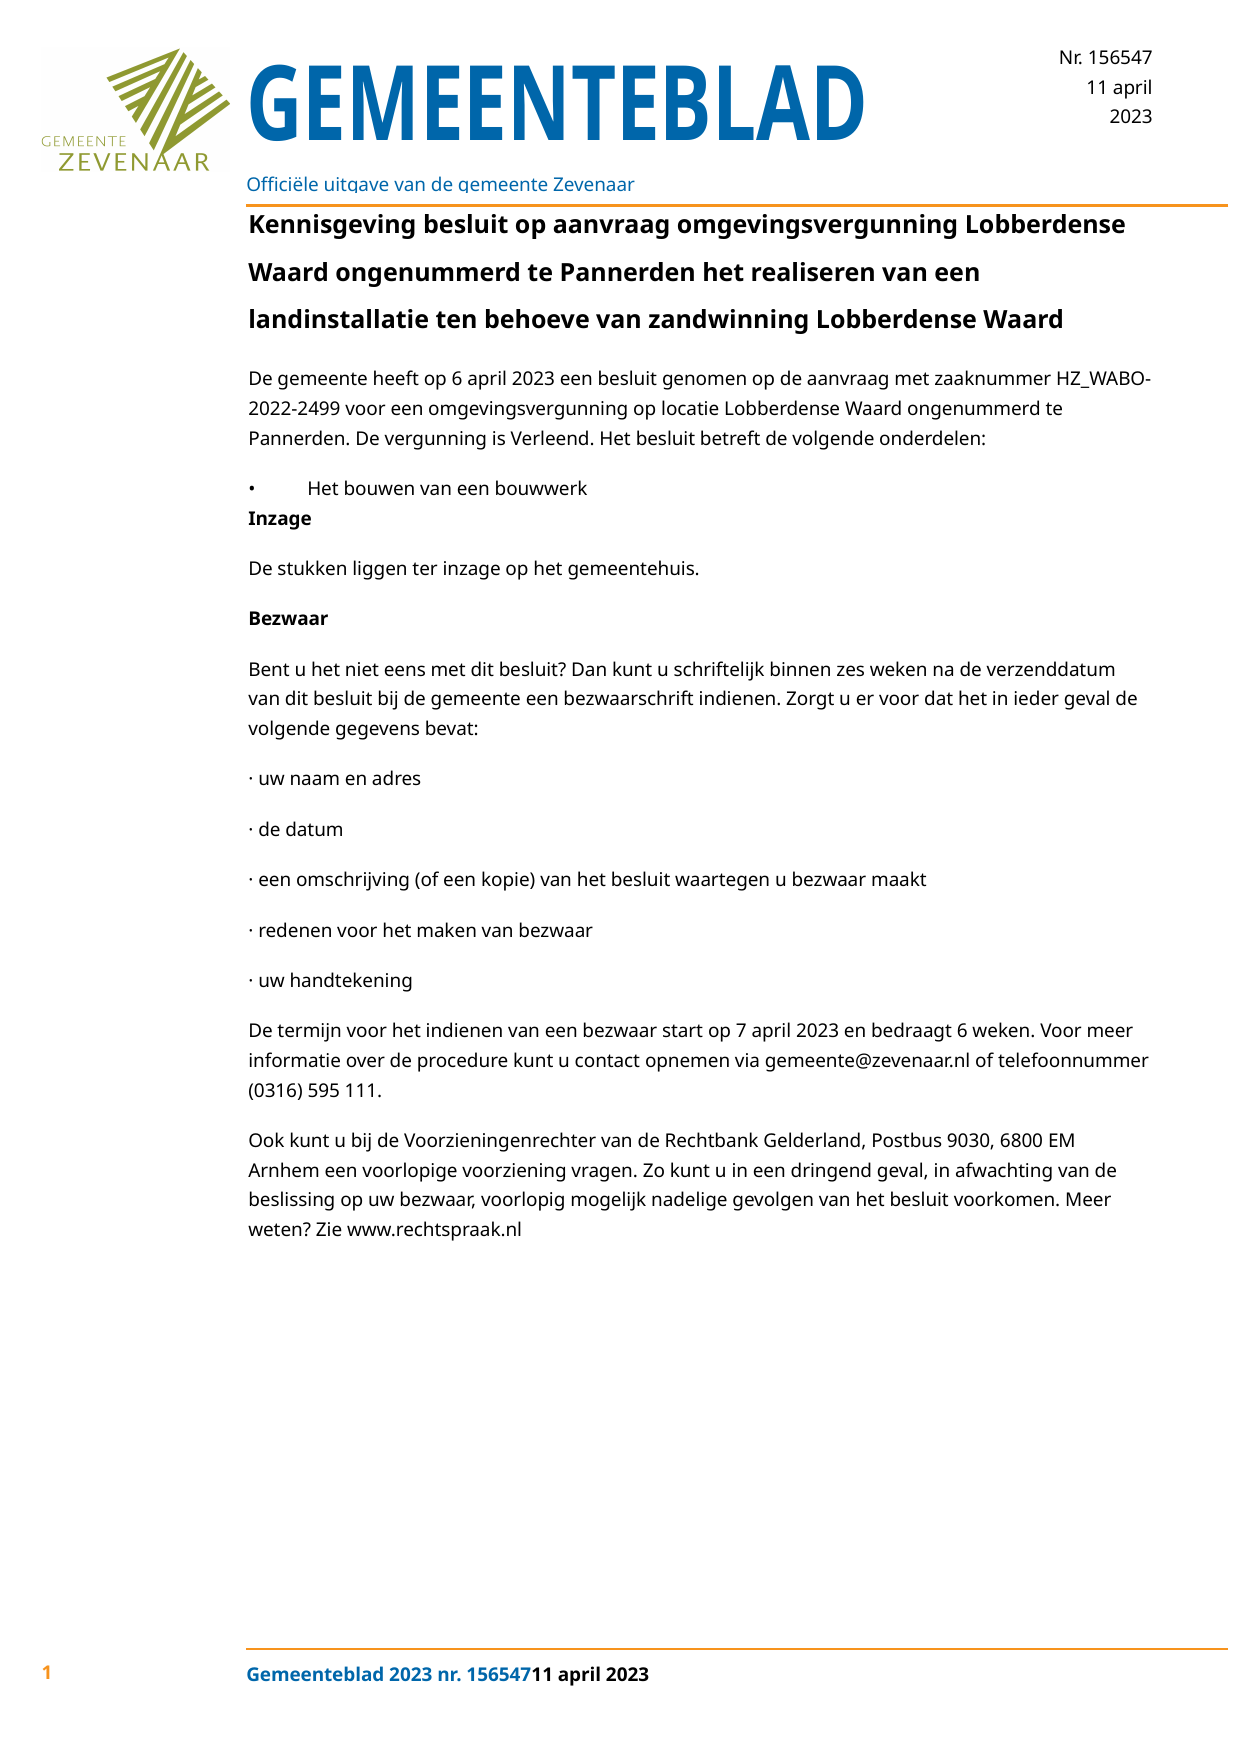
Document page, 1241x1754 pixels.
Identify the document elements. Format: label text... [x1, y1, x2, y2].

text · redenen voor het maken van bezwaar [248, 917, 1152, 942]
text Inzage [248, 505, 1152, 530]
text · de datum [248, 816, 1152, 842]
text · een omschrijving (of een kopie) van het besluit waartegen u bezwaar maakt [248, 866, 1152, 892]
text De stukken liggen ter inzage op het gemeentehuis. [248, 555, 1152, 581]
text · uw naam en adres [248, 766, 1152, 791]
text Bezwaar [248, 606, 1152, 631]
text · uw handtekening [248, 967, 1152, 993]
text Bent u het niet eens met dit besluit? Dan kunt u schriftelijk binnen zes weken na de verzenddatum van dit besluit bij de gemeente een bezwaarschrift indienen. Zorgt u er voor dat het in ieder geval de volgende gegevens bevat: [248, 656, 1152, 741]
text Ook kunt u bij de Voorzieningenrechter van de Rechtbank Gelderland, Postbus 9030, 6800 EM Arnhem een voorlopige voorziening vragen. Zo kunt u in een dringend geval, in afwachting van de beslissing op uw bezwaar, voorlopig mogelijk nadelige gevolgen van het besluit voorkomen. Meer weten? Zie www.rechtspraak.nl [248, 1127, 1152, 1242]
text De termijn voor het indienen van een bezwaar start op 7 april 2023 en bedraagt 6 weken. Voor meer informatie over de procedure kunt u contact opnemen via gemeente@zevenaar.nl of telefoonnummer (0316) 595 111. [248, 1018, 1152, 1102]
text De gemeente heeft op 6 april 2023 een besluit genomen op de aanvraag met zaaknummer HZ_WABO-2022-2499 voor een omgevingsvergunning op locatie Lobberdense Waard ongenummerd te Pannerden. De vergunning is Verleend. Het besluit betreft de volgende onderdelen: [248, 366, 1152, 450]
list Het bouwen van een bouwwerk [248, 475, 1152, 501]
picture [41, 47, 231, 172]
text Kennisgeving besluit op aanvraag omgevingsvergunning Lobberdense Waard ongenummerd te Pannerden het realiseren van een landinstallatie ten behoeve van zandwinning Lobberdense Waard [248, 207, 1152, 336]
